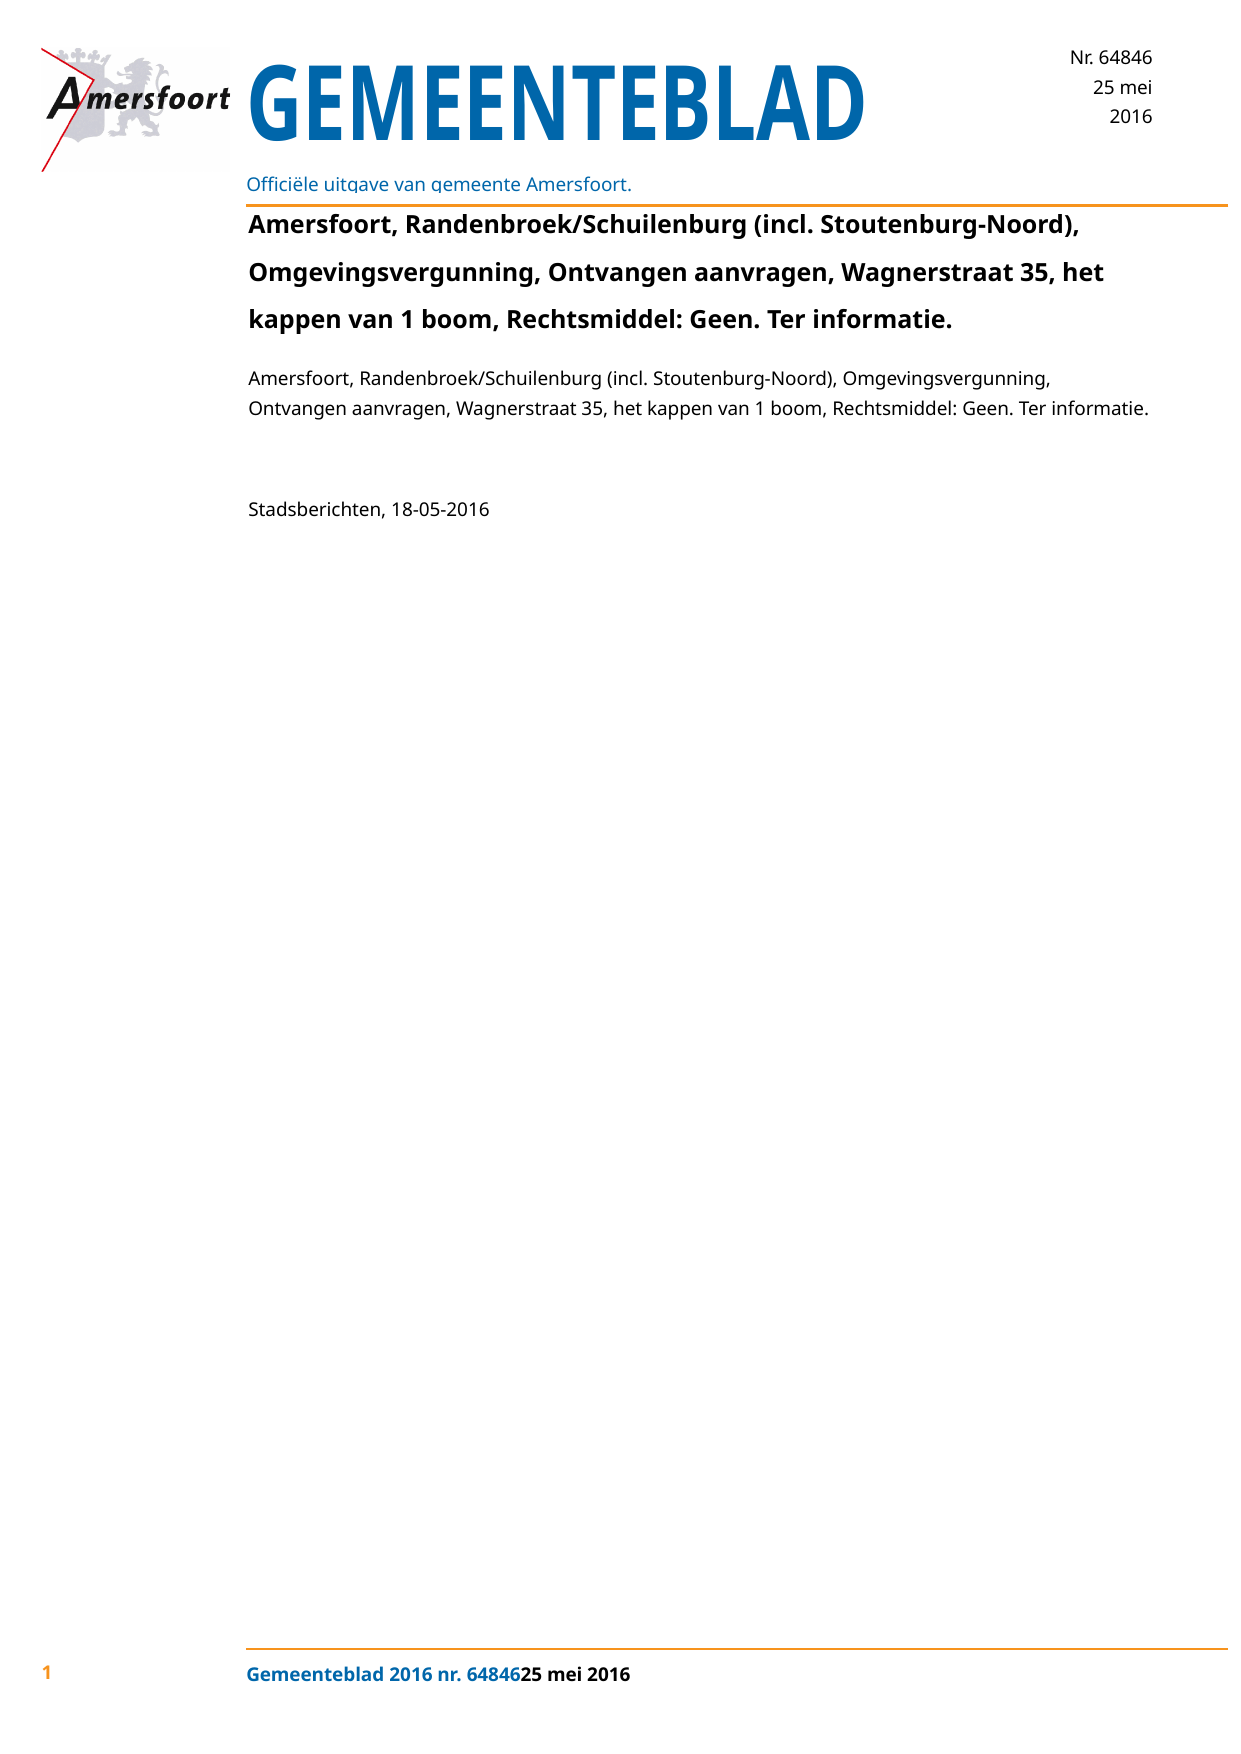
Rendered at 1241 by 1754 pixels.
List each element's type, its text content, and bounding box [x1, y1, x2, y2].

text Stadsberichten, 18-05-2016 [248, 496, 1152, 522]
picture [41, 47, 231, 172]
text Amersfoort, Randenbroek/Schuilenburg (incl. Stoutenburg-Noord), Omgevingsvergunning, Ontvangen aanvragen, Wagnerstraat 35, het kappen van 1 boom, Rechtsmiddel: Geen. Ter informatie. [248, 207, 1152, 336]
text Amersfoort, Randenbroek/Schuilenburg (incl. Stoutenburg-Noord), Omgevingsvergunning, Ontvangen aanvragen, Wagnerstraat 35, het kappen van 1 boom, Rechtsmiddel: Geen. Ter informatie. [248, 366, 1152, 421]
